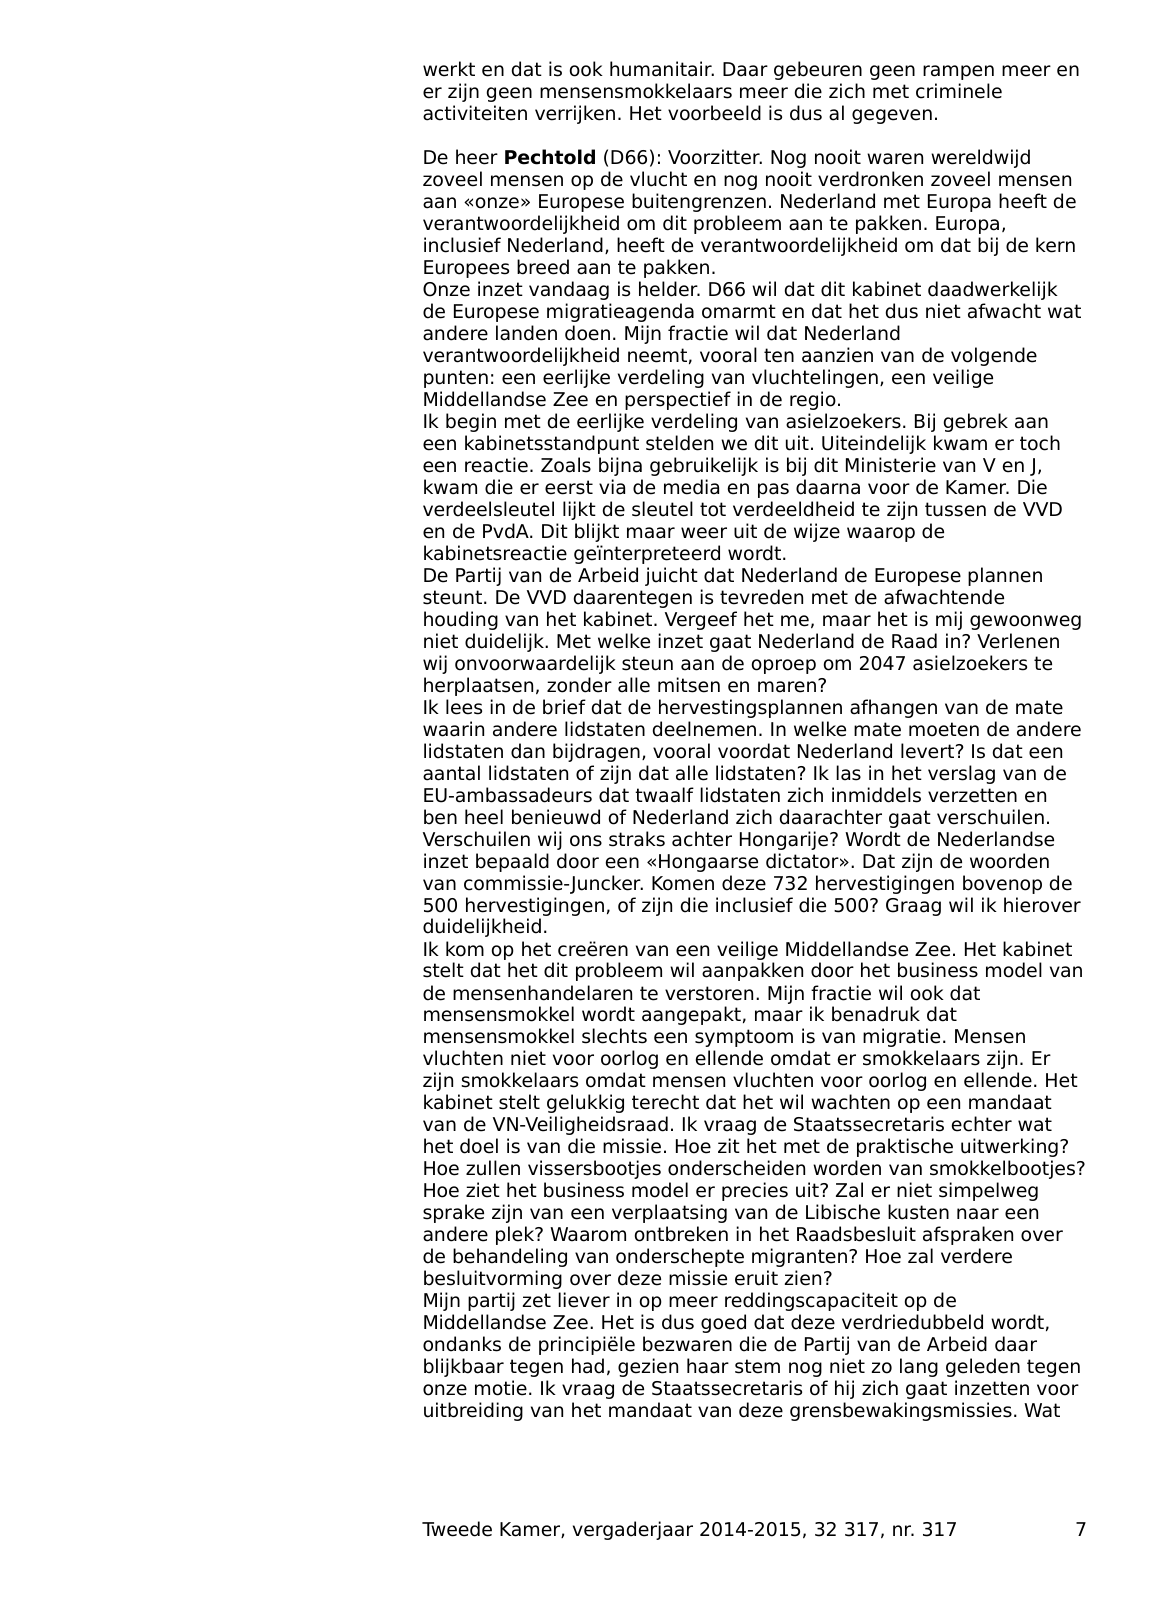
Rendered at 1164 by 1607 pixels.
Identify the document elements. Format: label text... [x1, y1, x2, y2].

text Ik begin met de eerlijke verdeling van asielzoekers. Bij gebrek aan een kabinetsstandpunt stelden we dit uit. Uiteindelijk kwam er toch een reactie. Zoals bijna gebruikelijk is bij dit Ministerie van V en J, kwam die er eerst via de media en pas daarna voor de Kamer. Die verdeelsleutel lijkt de sleutel tot verdeeldheid te zijn tussen de VVD en de PvdA. Dit blijkt maar weer uit de wijze waarop de kabinetsreactie geïnterpreteerd wordt. [422, 411, 1087, 565]
text De heer Pechtold (D66): Voorzitter. Nog nooit waren wereldwijd zoveel mensen op de vlucht en nog nooit verdronken zoveel mensen aan «onze» Europese buitengrenzen. Nederland met Europa heeft de verantwoordelijkheid om dit probleem aan te pakken. Europa, inclusief Nederland, heeft de verantwoordelijkheid om dat bij de kern Europees breed aan te pakken. [422, 147, 1087, 279]
text Ik kom op het creëren van een veilige Middellandse Zee. Het kabinet stelt dat het dit probleem wil aanpakken door het business model van de mensenhandelaren te verstoren. Mijn fractie wil ook dat mensensmokkel wordt aangepakt, maar ik benadruk dat mensensmokkel slechts een symptoom is van migratie. Mensen vluchten niet voor oorlog en ellende omdat er smokkelaars zijn. Er zijn smokkelaars omdat mensen vluchten voor oorlog en ellende. Het kabinet stelt gelukkig terecht dat het wil wachten op een mandaat van de VN-Veiligheidsraad. Ik vraag de Staatssecretaris echter wat het doel is van die missie. Hoe zit het met de praktische uitwerking? Hoe zullen vissersbootjes onderscheiden worden van smokkelbootjes? Hoe ziet het business model er precies uit? Zal er niet simpelweg sprake zijn van een verplaatsing van de Libische kusten naar een andere plek? Waarom ontbreken in het Raadsbesluit afspraken over de behandeling van onderschepte migranten? Hoe zal verdere besluitvorming over deze missie eruit zien? [422, 938, 1087, 1290]
text werkt en dat is ook humanitair. Daar gebeuren geen rampen meer en er zijn geen mensensmokkelaars meer die zich met criminele activiteiten verrijken. Het voorbeeld is dus al gegeven. [422, 59, 1087, 125]
text Ik lees in de brief dat de hervestingsplannen afhangen van de mate waarin andere lidstaten deelnemen. In welke mate moeten de andere lidstaten dan bijdragen, vooral voordat Nederland levert? Is dat een aantal lidstaten of zijn dat alle lidstaten? Ik las in het verslag van de EU-ambassadeurs dat twaalf lidstaten zich inmiddels verzetten en ben heel benieuwd of Nederland zich daarachter gaat verschuilen. Verschuilen wij ons straks achter Hongarije? Wordt de Nederlandse inzet bepaald door een «Hongaarse dictator». Dat zijn de woorden van commissie-Juncker. Komen deze 732 hervestigingen bovenop de 500 hervestigingen, of zijn die inclusief die 500? Graag wil ik hierover duidelijkheid. [422, 697, 1087, 938]
text Mijn partij zet liever in op meer reddingscapaciteit op de Middellandse Zee. Het is dus goed dat deze verdriedubbeld wordt, ondanks de principiële bezwaren die de Partij van de Arbeid daar blijkbaar tegen had, gezien haar stem nog niet zo lang geleden tegen onze motie. Ik vraag de Staatssecretaris of hij zich gaat inzetten voor uitbreiding van het mandaat van deze grensbewakingsmissies. Wat [422, 1290, 1087, 1422]
text De Partij van de Arbeid juicht dat Nederland de Europese plannen steunt. De VVD daarentegen is tevreden met de afwachtende houding van het kabinet. Vergeef het me, maar het is mij gewoonweg niet duidelijk. Met welke inzet gaat Nederland de Raad in? Verlenen wij onvoorwaardelijk steun aan de oproep om 2047 asielzoekers te herplaatsen, zonder alle mitsen en maren? [422, 565, 1087, 697]
text Onze inzet vandaag is helder. D66 wil dat dit kabinet daadwerkelijk de Europese migratieagenda omarmt en dat het dus niet afwacht wat andere landen doen. Mijn fractie wil dat Nederland verantwoordelijkheid neemt, vooral ten aanzien van de volgende punten: een eerlijke verdeling van vluchtelingen, een veilige Middellandse Zee en perspectief in de regio. [422, 279, 1087, 411]
